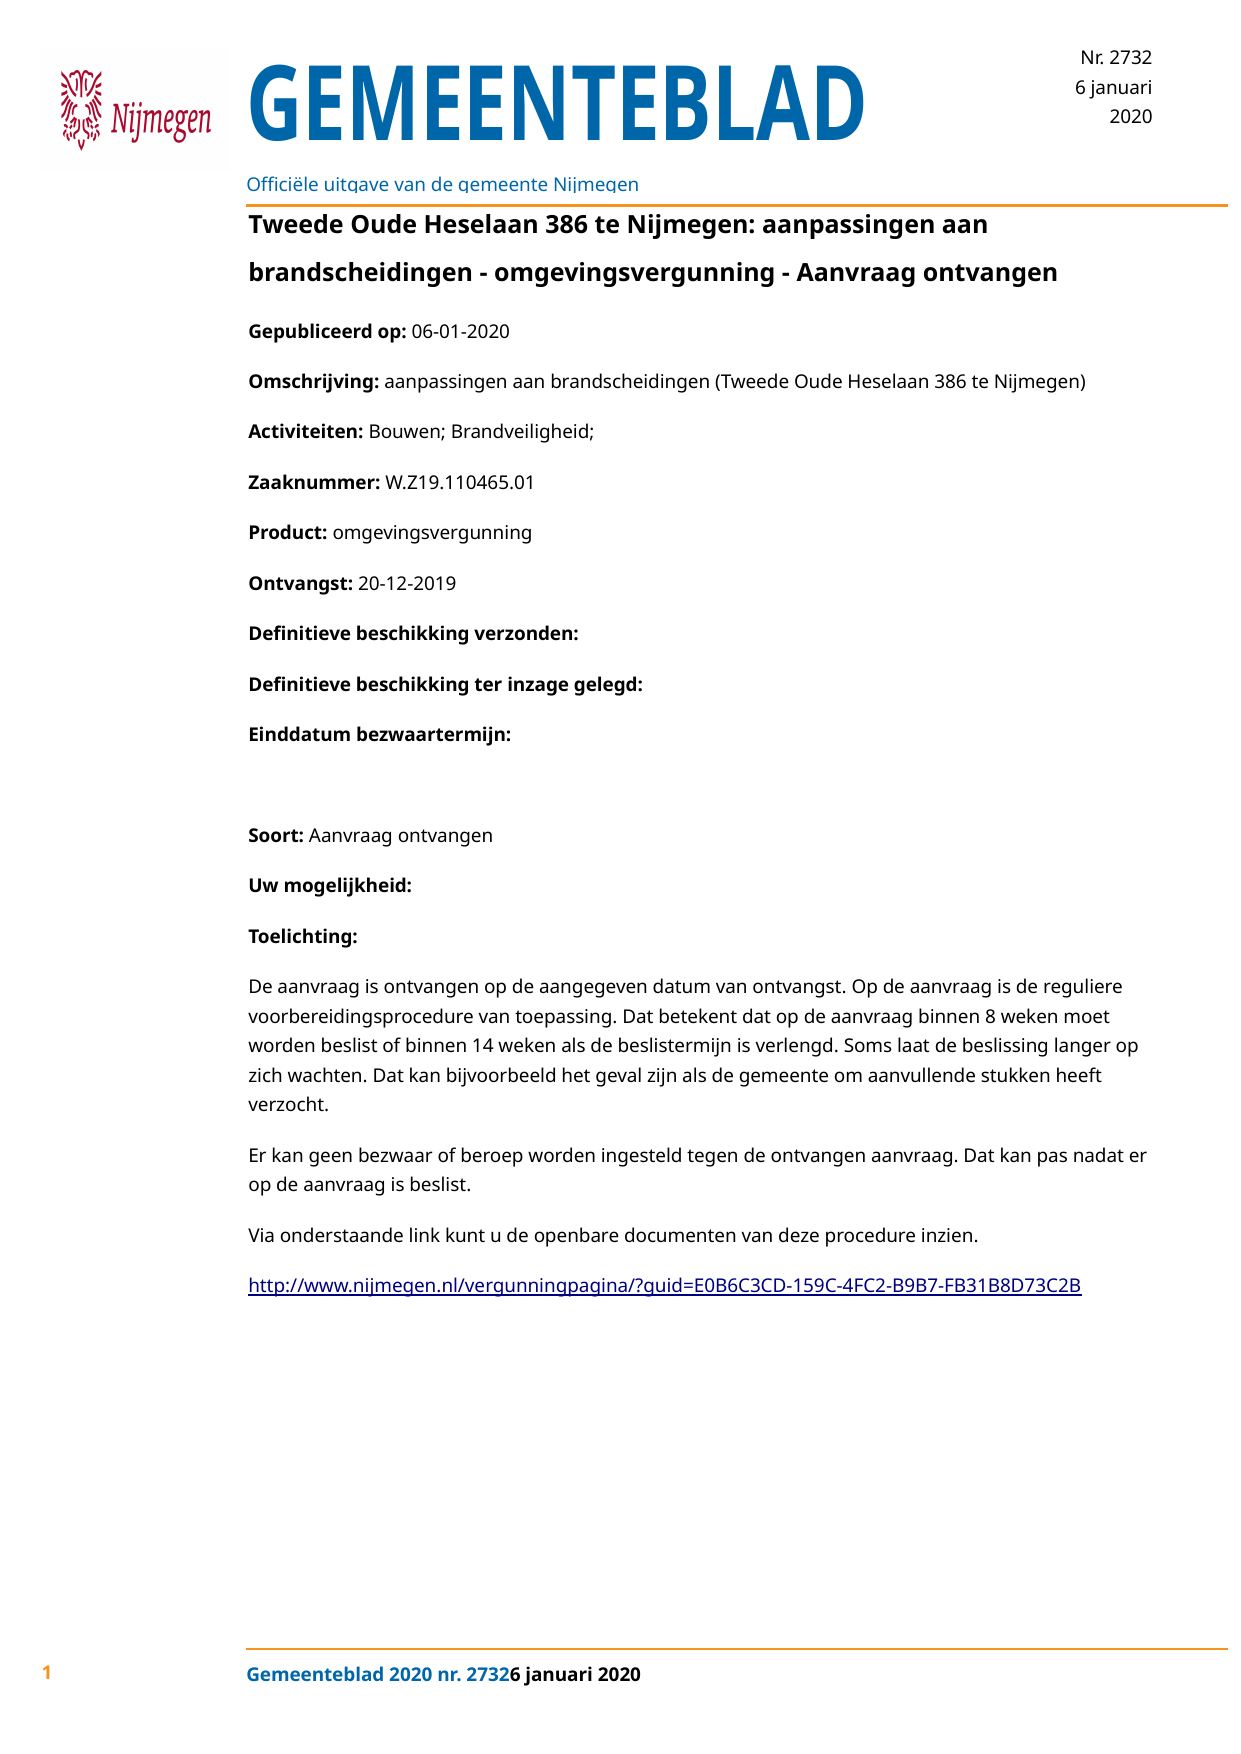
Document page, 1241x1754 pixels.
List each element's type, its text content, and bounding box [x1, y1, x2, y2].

text Definitieve beschikking verzonden: [248, 620, 1152, 646]
text Soort: Aanvraag ontvangen [248, 822, 1152, 848]
picture [41, 47, 231, 172]
text Gepubliceerd op: 06-01-2020 [248, 318, 1152, 344]
text Toelichting: [248, 923, 1152, 949]
text Er kan geen bezwaar of beroep worden ingesteld tegen de ontvangen aanvraag. Dat kan pas nadat er op de aanvraag is beslist. [248, 1142, 1152, 1197]
text Ontvangst: 20-12-2019 [248, 570, 1152, 596]
text Product: omgevingsvergunning [248, 519, 1152, 545]
text Activiteiten: Bouwen; Brandveiligheid; [248, 419, 1152, 444]
text Omschrijving: aanpassingen aan brandscheidingen (Tweede Oude Heselaan 386 te Nijmegen) [248, 368, 1152, 394]
text Via onderstaande link kunt u de openbare documenten van deze procedure inzien. [248, 1222, 1152, 1248]
text Zaaknummer: W.Z19.110465.01 [248, 469, 1152, 495]
text Uw mogelijkheid: [248, 872, 1152, 898]
text Tweede Oude Heselaan 386 te Nijmegen: aanpassingen aan brandscheidingen - omgevingsvergunning - Aanvraag ontvangen [248, 207, 1152, 288]
text Definitieve beschikking ter inzage gelegd: [248, 671, 1152, 697]
text De aanvraag is ontvangen op de aangegeven datum van ontvangst. Op de aanvraag is de reguliere voorbereidingsprocedure van toepassing. Dat betekent dat op de aanvraag binnen 8 weken moet worden beslist of binnen 14 weken als de beslistermijn is verlengd. Soms laat de beslissing langer op zich wachten. Dat kan bijvoorbeeld het geval zijn als de gemeente om aanvullende stukken heeft verzocht. [248, 973, 1152, 1117]
text http://www.nijmegen.nl/vergunningpagina/?guid=E0B6C3CD-159C-4FC2-B9B7-FB31B8D73C2B [248, 1272, 1152, 1298]
text Einddatum bezwaartermijn: [248, 721, 1152, 747]
